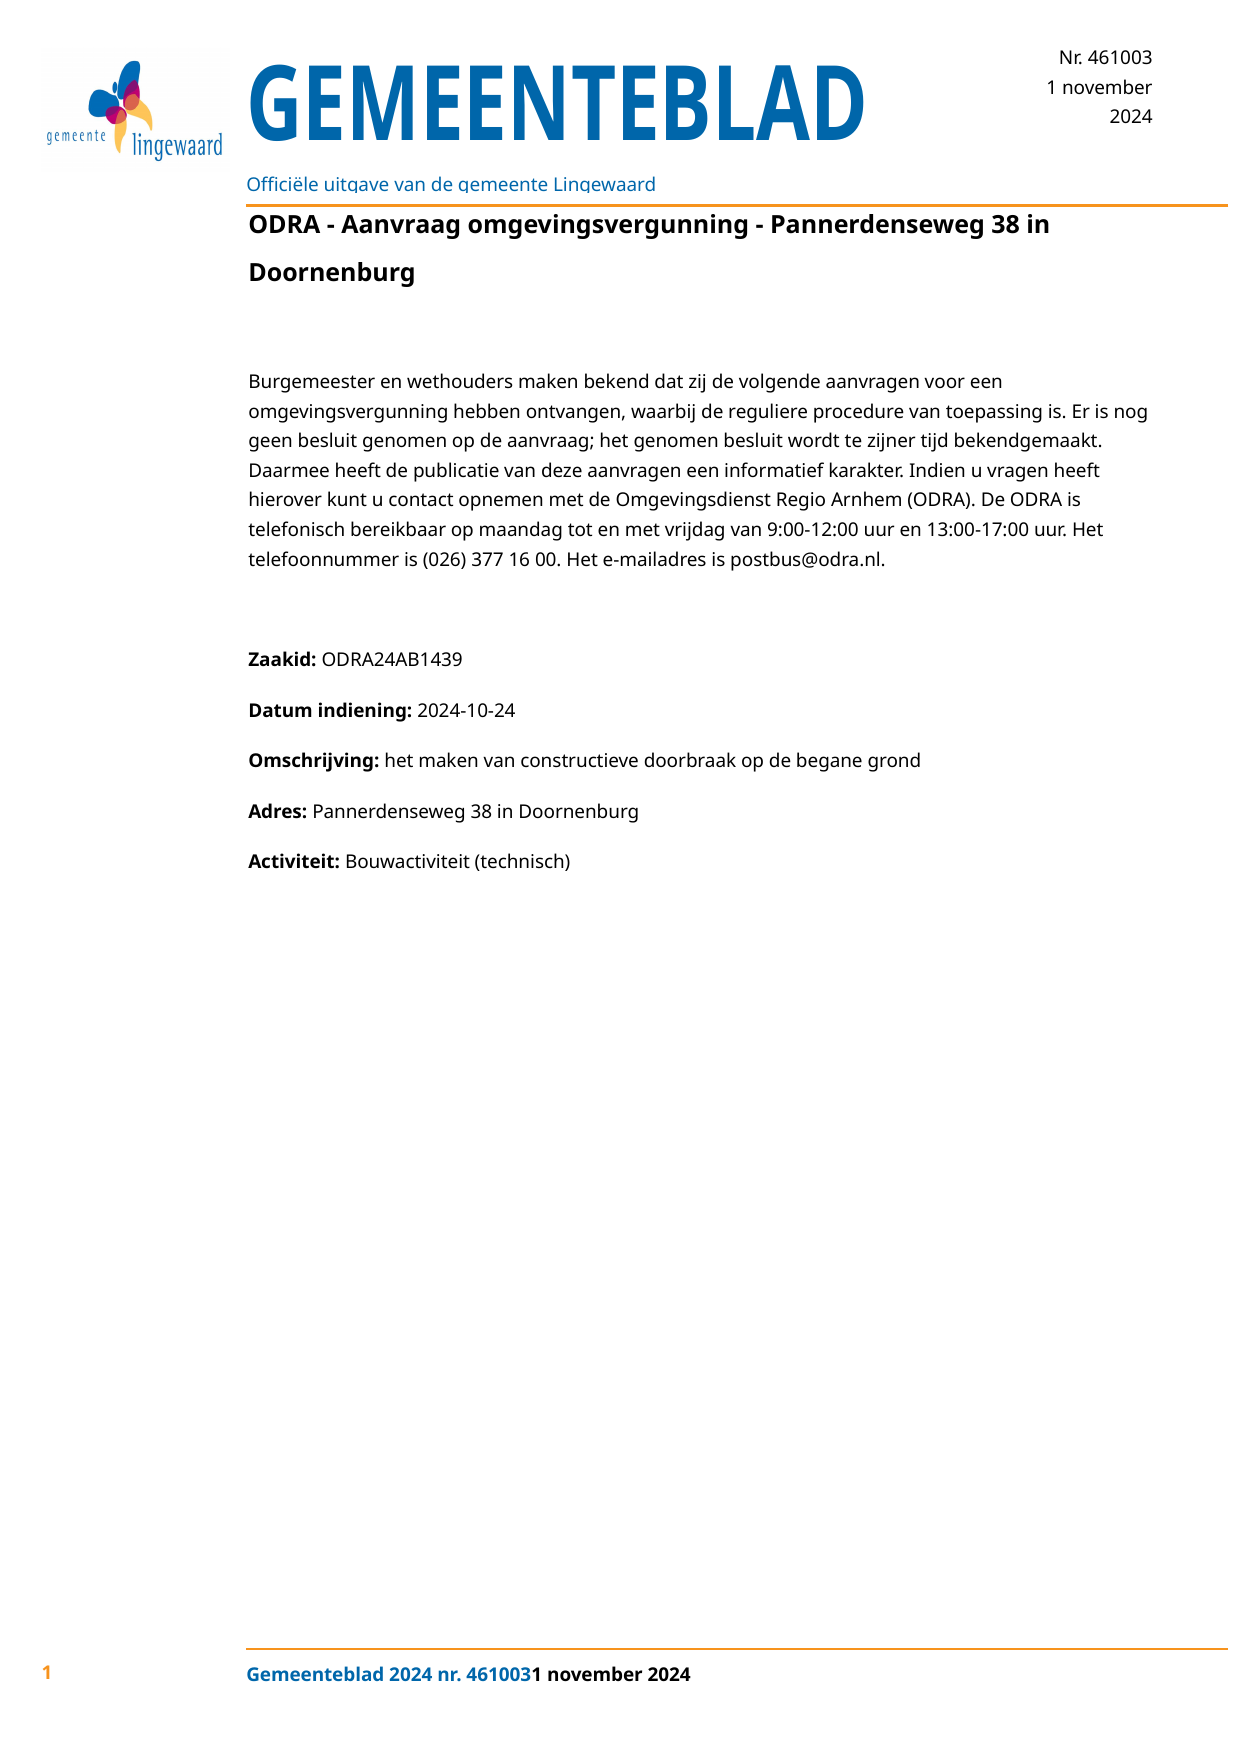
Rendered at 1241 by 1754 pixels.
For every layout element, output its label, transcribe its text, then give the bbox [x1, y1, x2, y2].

text Omschrijving: het maken van constructieve doorbraak op de begane grond [248, 747, 1152, 773]
text ODRA - Aanvraag omgevingsvergunning - Pannerdenseweg 38 in Doornenburg [248, 207, 1152, 288]
text Zaakid: ODRA24AB1439 [248, 647, 1152, 672]
text Burgemeester en wethouders maken bekend dat zij de volgende aanvragen voor een omgevingsvergunning hebben ontvangen, waarbij de reguliere procedure van toepassing is. Er is nog geen besluit genomen op de aanvraag; het genomen besluit wordt te zijner tijd bekendgemaakt. Daarmee heeft de publicatie van deze aanvragen een informatief karakter. Indien u vragen heeft hierover kunt u contact opnemen met de Omgevingsdienst Regio Arnhem (ODRA). De ODRA is telefonisch bereikbaar op maandag tot en met vrijdag van 9:00-12:00 uur en 13:00-17:00 uur. Het telefoonnummer is (026) 377 16 00. Het e-mailadres is postbus@odra.nl. [248, 368, 1152, 572]
text Datum indiening: 2024-10-24 [248, 697, 1152, 723]
text Adres: Pannerdenseweg 38 in Doornenburg [248, 798, 1152, 824]
text Activiteit: Bouwactiviteit (technisch) [248, 848, 1152, 874]
picture [41, 47, 231, 172]
